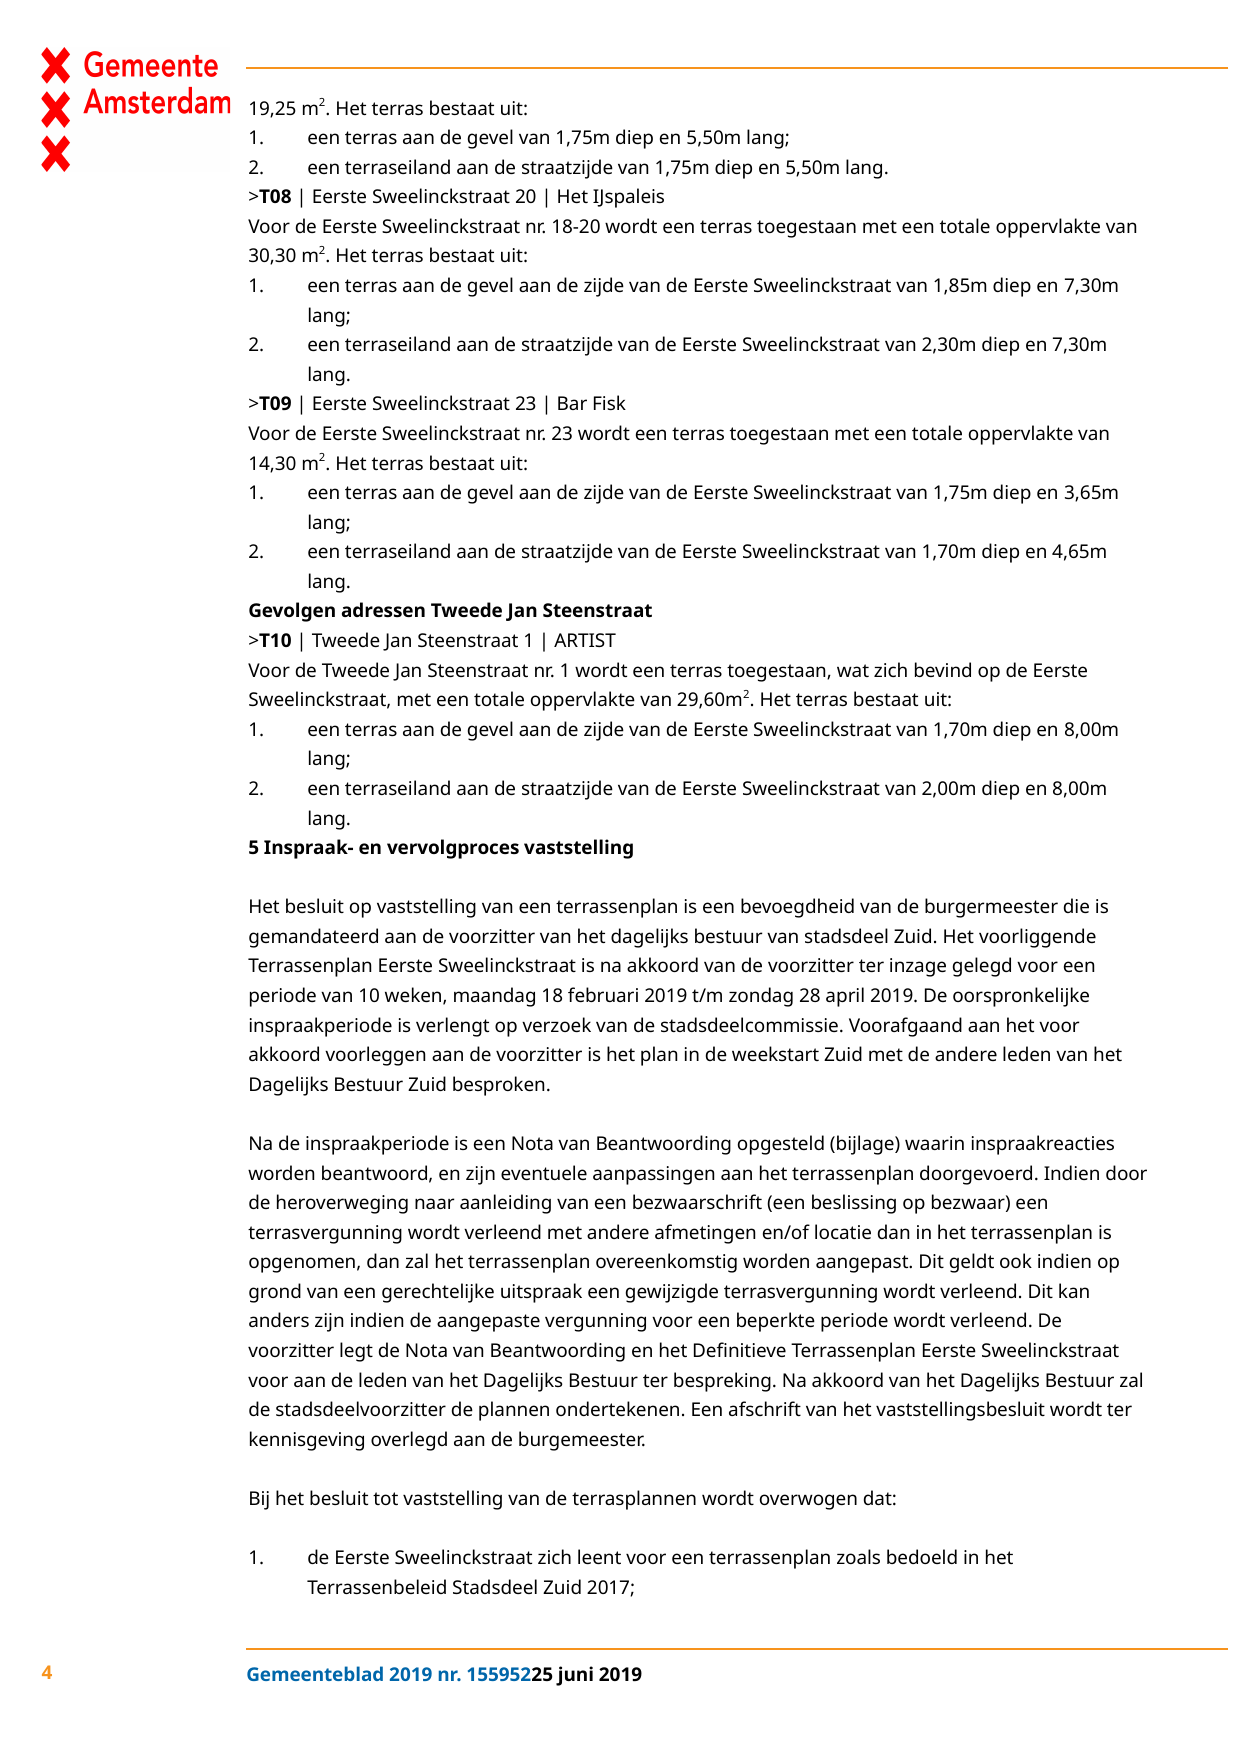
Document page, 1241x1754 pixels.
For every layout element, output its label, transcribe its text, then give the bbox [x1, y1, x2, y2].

text >T09 | Eerste Sweelinckstraat 23 | Bar Fisk [248, 391, 1152, 416]
list een terras aan de gevel aan de zijde van de Eerste Sweelinckstraat van 1,85m diep en 7,30m lang; [248, 272, 1152, 328]
list een terras aan de gevel van 1,75m diep en 5,50m lang; [248, 124, 1152, 150]
text 19,25 m2. Het terras bestaat uit: [248, 95, 1152, 121]
text Gevolgen adressen Tweede Jan Steenstraat [248, 598, 1152, 623]
list een terras aan de gevel aan de zijde van de Eerste Sweelinckstraat van 1,75m diep en 3,65m lang; [248, 479, 1152, 535]
text >T10 | Tweede Jan Steenstraat 1 | ARTIST [248, 627, 1152, 653]
text Bij het besluit tot vaststelling van de terrasplannen wordt overwogen dat: [248, 1485, 1152, 1511]
text Na de inspraakperiode is een Nota van Beantwoording opgesteld (bijlage) waarin inspraakreacties worden beantwoord, en zijn eventuele aanpassingen aan het terrassenplan doorgevoerd. Indien door de heroverweging naar aanleiding van een bezwaarschrift (een beslissing op bezwaar) een terrasvergunning wordt verleend met andere afmetingen en/of locatie dan in het terrassenplan is opgenomen, dan zal het terrassenplan overeenkomstig worden aangepast. Dit geldt ook indien op grond van een gerechtelijke uitspraak een gewijzigde terrasvergunning wordt verleend. Dit kan anders zijn indien de aangepaste vergunning voor een beperkte periode wordt verleend. De voorzitter legt de Nota van Beantwoording en het Definitieve Terrassenplan Eerste Sweelinckstraat voor aan de leden van het Dagelijks Bestuur ter bespreking. Na akkoord van het Dagelijks Bestuur zal de stadsdeelvoorzitter de plannen ondertekenen. Een afschrift van het vaststellingsbesluit wordt ter kennisgeving overlegd aan de burgemeester. [248, 1130, 1152, 1452]
list een terraseiland aan de straatzijde van 1,75m diep en 5,50m lang. [248, 154, 1152, 180]
list de Eerste Sweelinckstraat zich leent voor een terrassenplan zoals bedoeld in het Terrassenbeleid Stadsdeel Zuid 2017; [248, 1544, 1152, 1600]
text >T08 | Eerste Sweelinckstraat 20 | Het IJspaleis [248, 183, 1152, 209]
text Voor de Eerste Sweelinckstraat nr. 18-20 wordt een terras toegestaan met een totale oppervlakte van 30,30 m2. Het terras bestaat uit: [248, 213, 1152, 268]
picture [41, 47, 231, 172]
text Voor de Eerste Sweelinckstraat nr. 23 wordt een terras toegestaan met een totale oppervlakte van 14,30 m2. Het terras bestaat uit: [248, 420, 1152, 476]
text Voor de Tweede Jan Steenstraat nr. 1 wordt een terras toegestaan, wat zich bevind op de Eerste Sweelinckstraat, met een totale oppervlakte van 29,60m2. Het terras bestaat uit: [248, 657, 1152, 712]
text Het besluit op vaststelling van een terrassenplan is een bevoegdheid van de burgermeester die is gemandateerd aan de voorzitter van het dagelijks bestuur van stadsdeel Zuid. Het voorliggende Terrassenplan Eerste Sweelinckstraat is na akkoord van de voorzitter ter inzage gelegd voor een periode van 10 weken, maandag 18 februari 2019 t/m zondag 28 april 2019. De oorspronkelijke inspraakperiode is verlengt op verzoek van de stadsdeelcommissie. Voorafgaand aan het voor akkoord voorleggen aan de voorzitter is het plan in de weekstart Zuid met de andere leden van het Dagelijks Bestuur Zuid besproken. [248, 893, 1152, 1097]
list een terras aan de gevel aan de zijde van de Eerste Sweelinckstraat van 1,70m diep en 8,00m lang; [248, 716, 1152, 771]
text 5 Inspraak- en vervolgproces vaststelling [248, 834, 1152, 860]
list een terraseiland aan de straatzijde van de Eerste Sweelinckstraat van 2,00m diep en 8,00m lang. [248, 775, 1152, 831]
list een terraseiland aan de straatzijde van de Eerste Sweelinckstraat van 2,30m diep en 7,30m lang. [248, 331, 1152, 387]
list een terraseiland aan de straatzijde van de Eerste Sweelinckstraat van 1,70m diep en 4,65m lang. [248, 538, 1152, 594]
